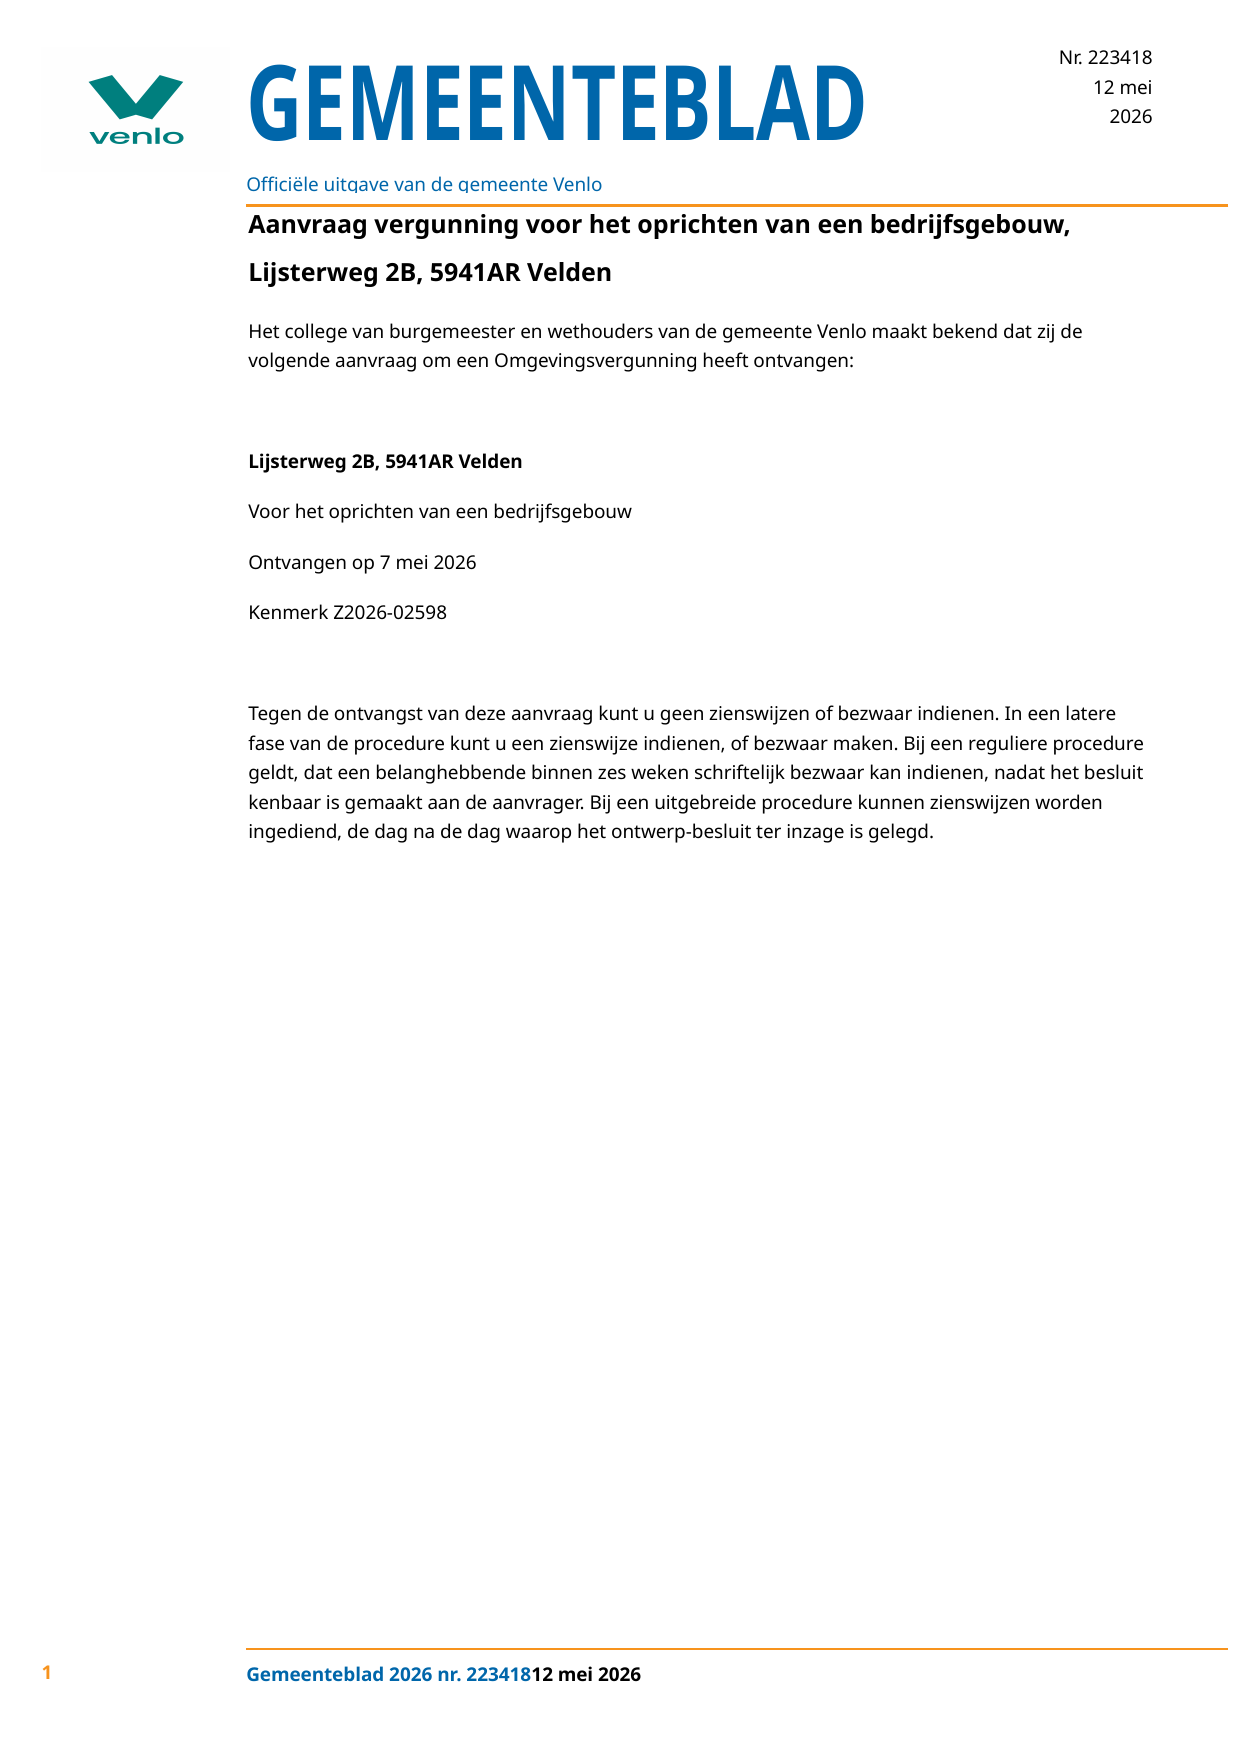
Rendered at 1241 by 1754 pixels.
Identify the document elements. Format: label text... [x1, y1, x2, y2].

text Voor het oprichten van een bedrijfsgebouw [248, 499, 1152, 524]
text Lijsterweg 2B, 5941AR Velden [248, 448, 1152, 474]
text Aanvraag vergunning voor het oprichten van een bedrijfsgebouw, Lijsterweg 2B, 5941AR Velden [248, 207, 1152, 288]
text Tegen de ontvangst van deze aanvraag kunt u geen zienswijzen of bezwaar indienen. In een latere fase van de procedure kunt u een zienswijze indienen, of bezwaar maken. Bij een reguliere procedure geldt, dat een belanghebbende binnen zes weken schriftelijk bezwaar kan indienen, nadat het besluit kenbaar is gemaakt aan de aanvrager. Bij een uitgebreide procedure kunnen zienswijzen worden ingediend, de dag na de dag waarop het ontwerp-besluit ter inzage is gelegd. [248, 700, 1152, 844]
text Het college van burgemeester en wethouders van de gemeente Venlo maakt bekend dat zij de volgende aanvraag om een Omgevingsvergunning heeft ontvangen: [248, 318, 1152, 373]
text Ontvangen op 7 mei 2026 [248, 549, 1152, 575]
text Kenmerk Z2026-02598 [248, 599, 1152, 625]
picture [41, 47, 231, 172]
